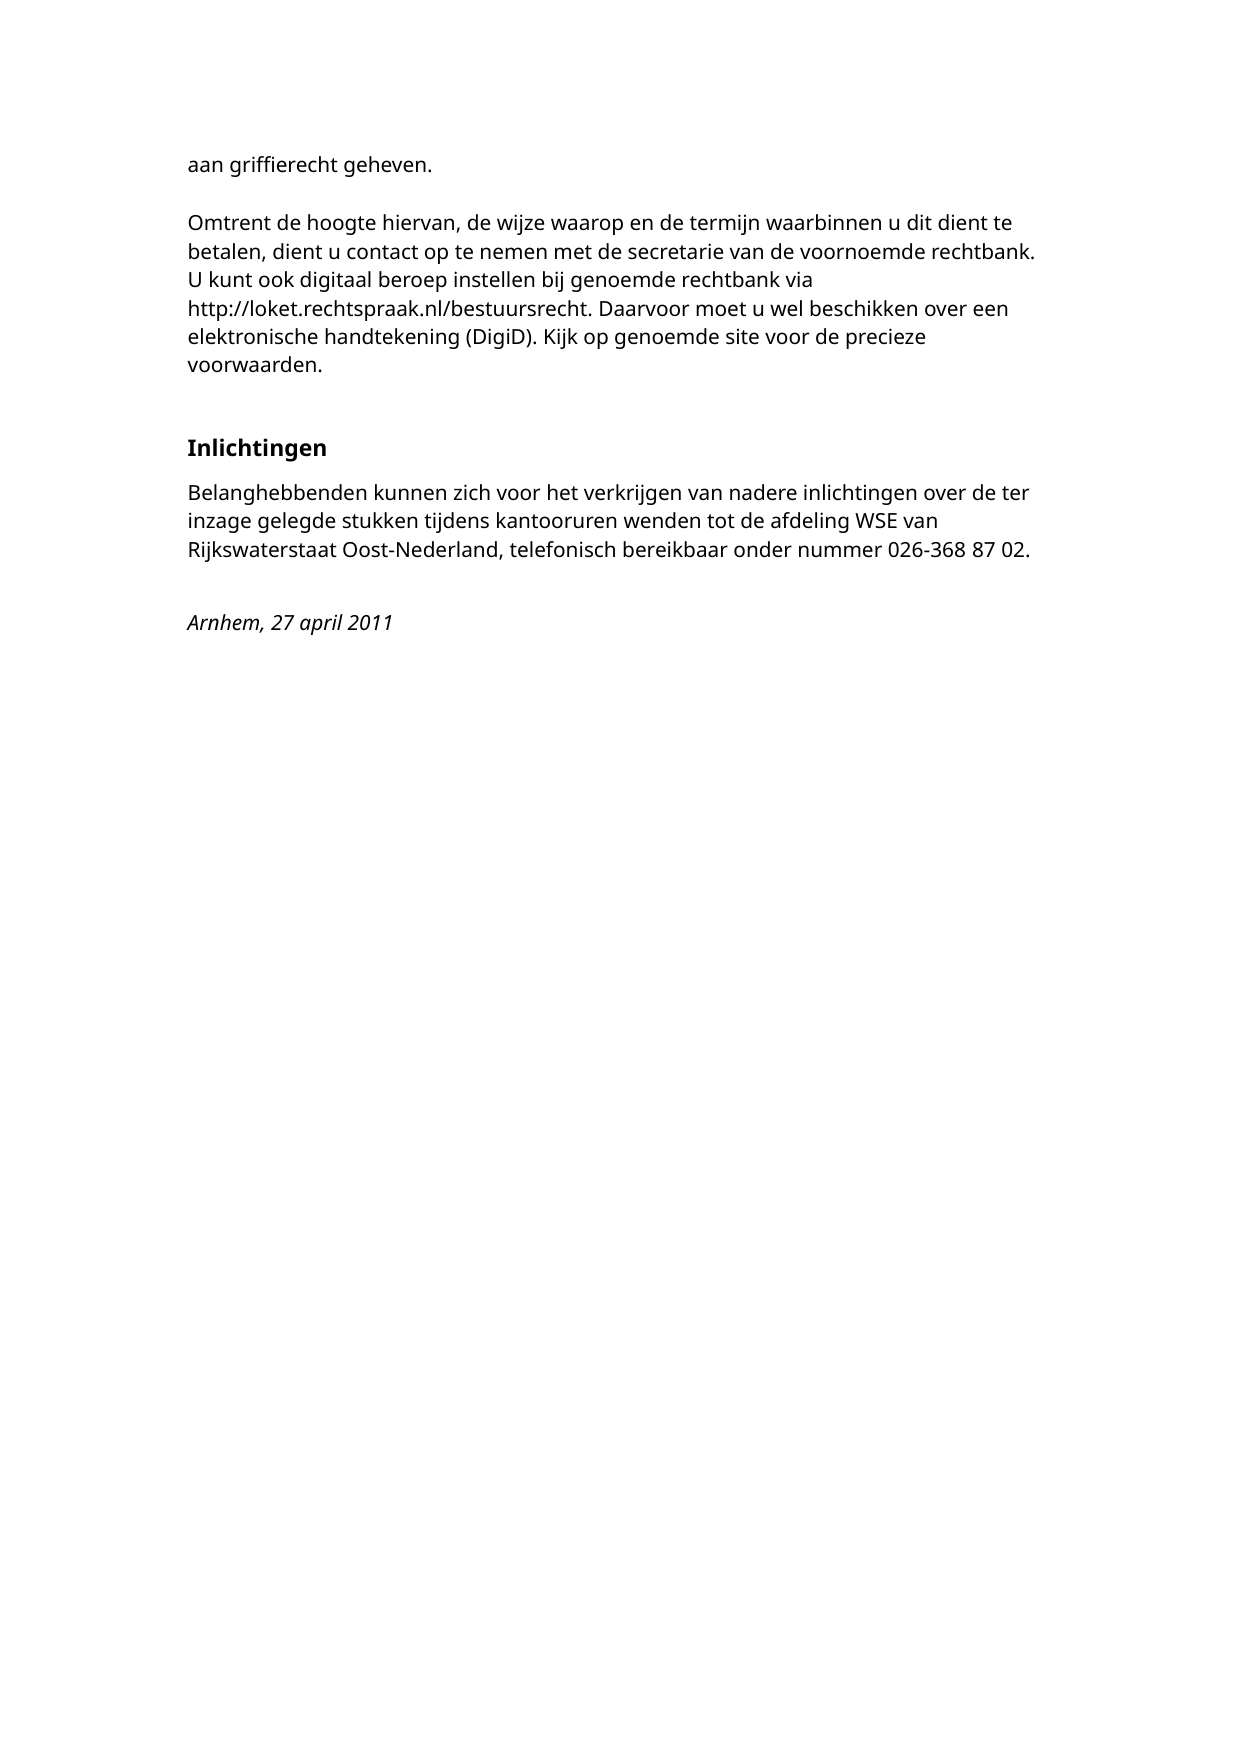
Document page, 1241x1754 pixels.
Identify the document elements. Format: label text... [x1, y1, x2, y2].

text Belanghebbenden kunnen zich voor het verkrijgen van nadere inlichtingen over de ter inzage gelegde stukken tijdens kantooruren wenden tot de afdeling WSE van Rijkswaterstaat Oost-Nederland, telefonisch bereikbaar onder nummer 026-368 87 02. [187, 478, 1053, 563]
text Omtrent de hoogte hiervan, de wijze waarop en de termijn waarbinnen u dit dient te betalen, dient u contact op te nemen met de secretarie van de voornoemde rechtbank. U kunt ook digitaal beroep instellen bij genoemde rechtbank via http://loket.rechtspraak.nl/bestuursrecht. Daarvoor moet u wel beschikken over een elektronische handtekening (DigiD). Kijk op genoemde site voor de precieze voorwaarden. [187, 208, 1053, 379]
subtitle Inlichtingen [187, 432, 1053, 463]
text Arnhem, 27 april 2011 [187, 608, 1053, 637]
text aan griffierecht geheven. [187, 150, 1053, 178]
